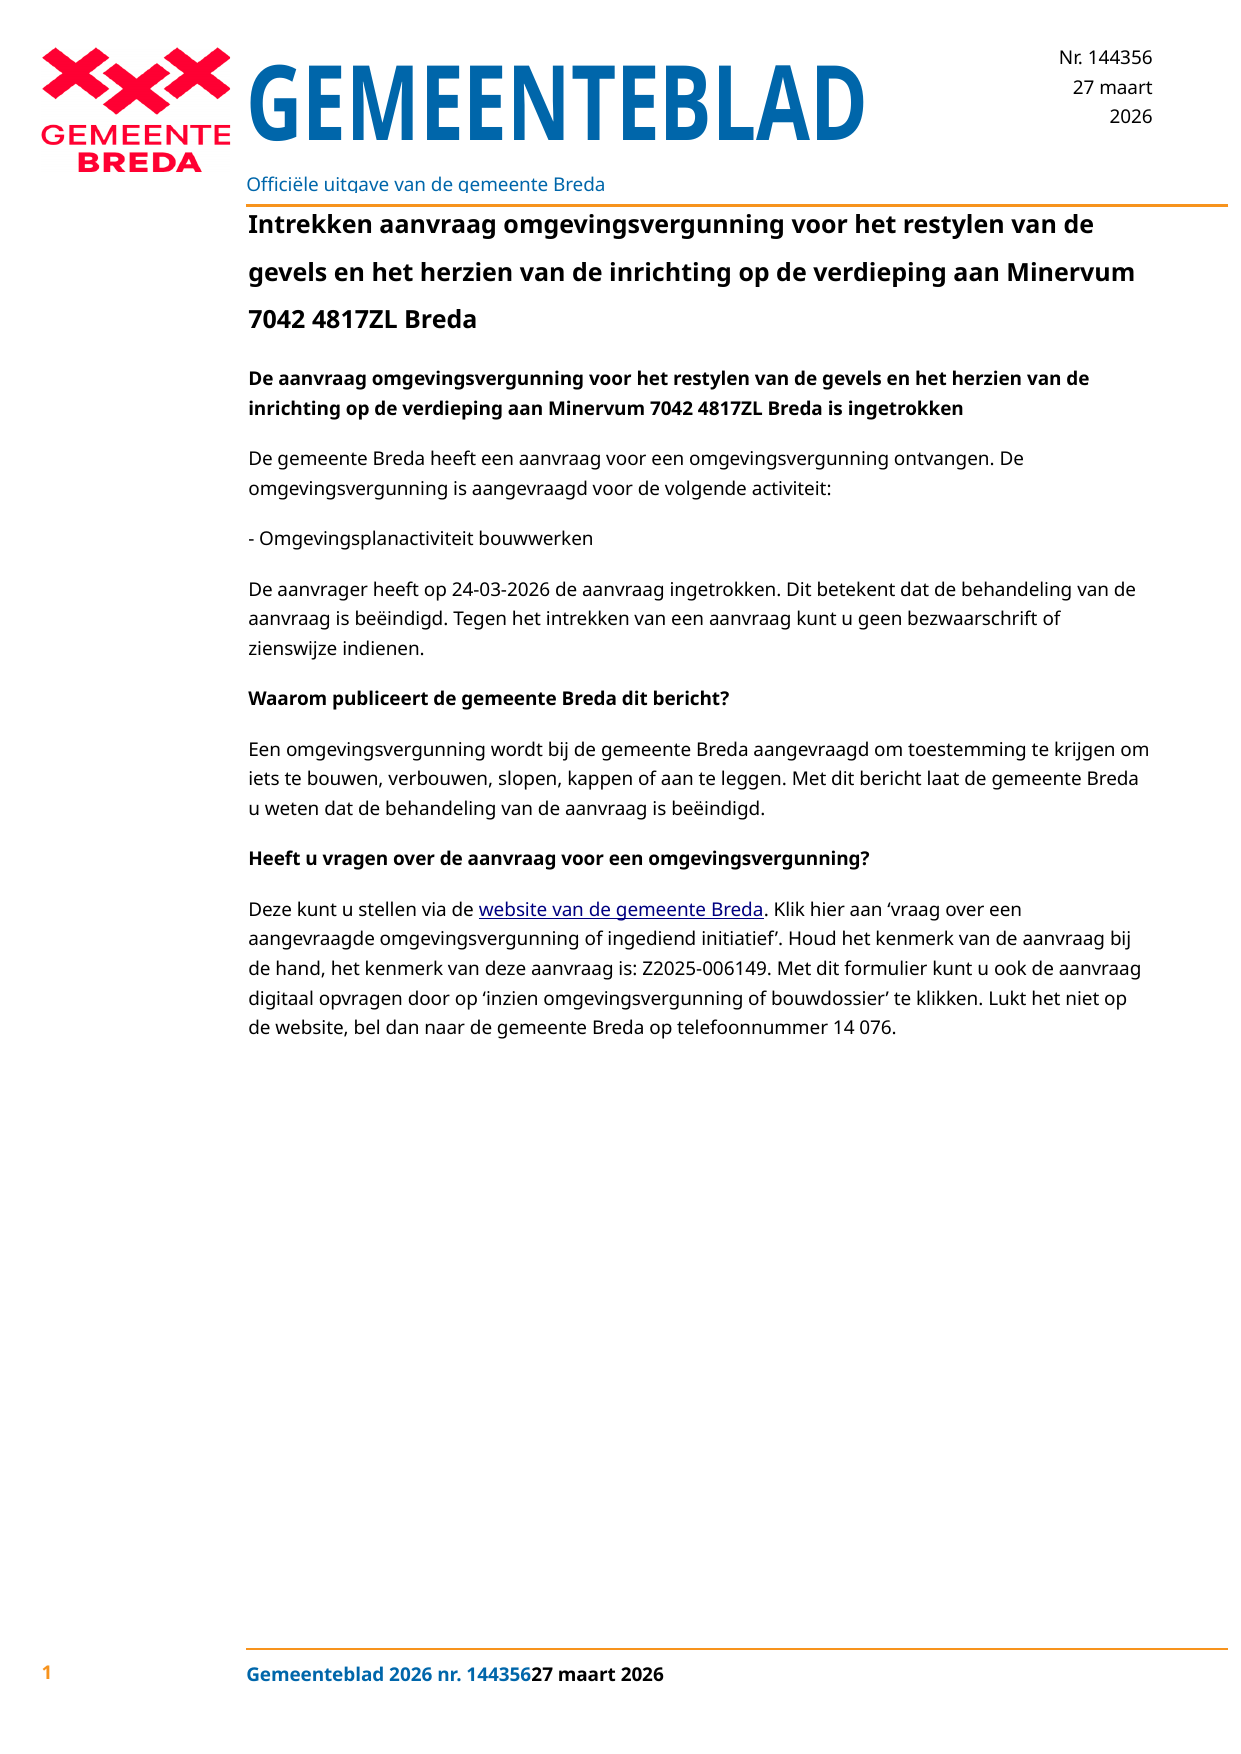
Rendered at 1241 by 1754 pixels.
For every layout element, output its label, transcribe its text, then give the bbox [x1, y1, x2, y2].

text Waarom publiceert de gemeente Breda dit bericht? [248, 686, 1152, 711]
text Deze kunt u stellen via de website van de gemeente Breda. Klik hier aan ‘vraag over een aangevraagde omgevingsvergunning of ingediend initiatief’. Houd het kenmerk van de aanvraag bij de hand, het kenmerk van deze aanvraag is: Z2025-006149. Met dit formulier kunt u ook de aanvraag digitaal opvragen door op ‘inzien omgevingsvergunning of bouwdossier’ te klikken. Lukt het niet op de website, bel dan naar de gemeente Breda op telefoonnummer 14 076. [248, 896, 1152, 1040]
text - Omgevingsplanactiviteit bouwwerken [248, 526, 1152, 551]
text De gemeente Breda heeft een aanvraag voor een omgevingsvergunning ontvangen. De omgevingsvergunning is aangevraagd voor de volgende activiteit: [248, 446, 1152, 501]
text Heeft u vragen over de aanvraag voor een omgevingsvergunning? [248, 846, 1152, 871]
text Een omgevingsvergunning wordt bij de gemeente Breda aangevraagd om toestemming te krijgen om iets te bouwen, verbouwen, slopen, kappen of aan te leggen. Met dit bericht laat de gemeente Breda u weten dat de behandeling van de aanvraag is beëindigd. [248, 736, 1152, 821]
text De aanvraag omgevingsvergunning voor het restylen van de gevels en het herzien van de inrichting op de verdieping aan Minervum 7042 4817ZL Breda is ingetrokken [248, 366, 1152, 421]
text De aanvrager heeft op 24-03-2026 de aanvraag ingetrokken. Dit betekent dat de behandeling van de aanvraag is beëindigd. Tegen het intrekken van een aanvraag kunt u geen bezwaarschrift of zienswijze indienen. [248, 576, 1152, 661]
picture [41, 47, 231, 172]
text Intrekken aanvraag omgevingsvergunning voor het restylen van de gevels en het herzien van de inrichting op de verdieping aan Minervum 7042 4817ZL Breda [248, 207, 1152, 336]
